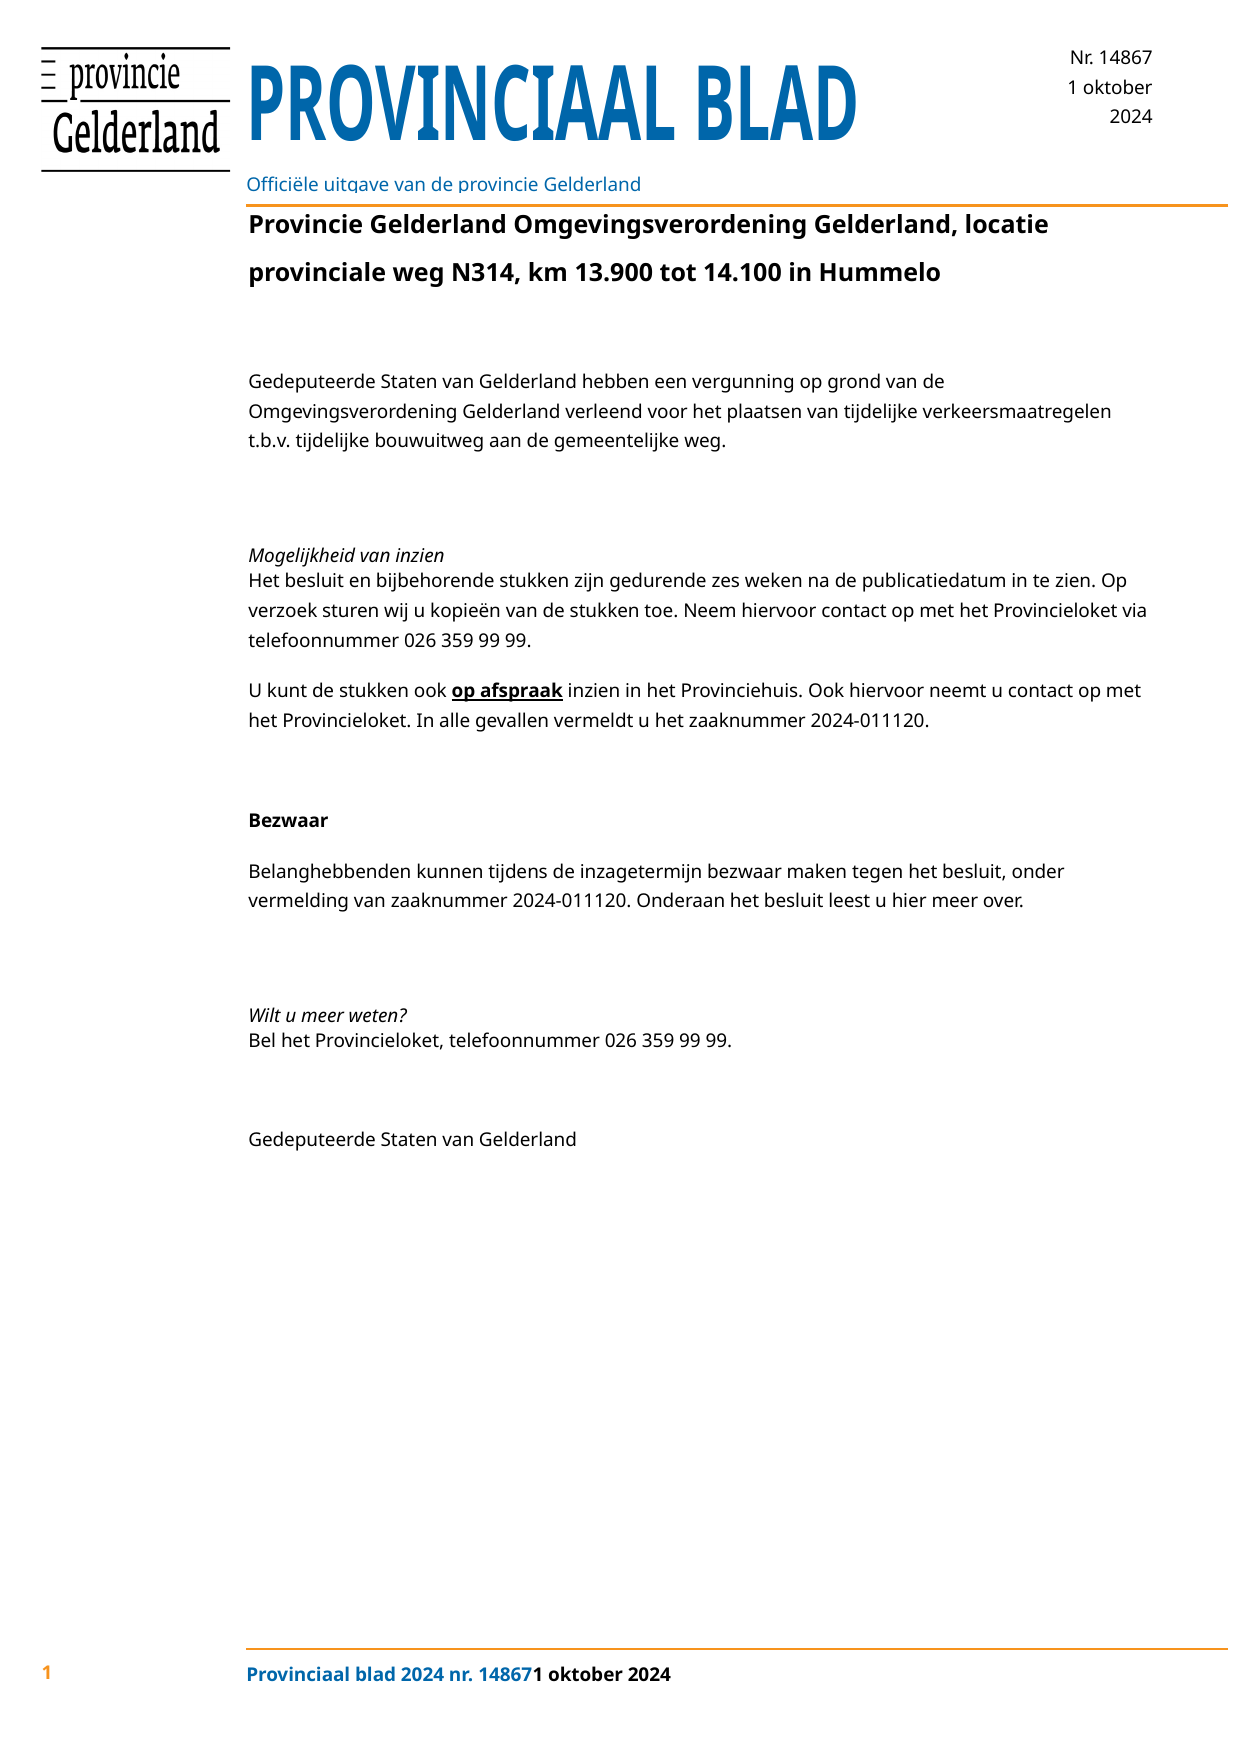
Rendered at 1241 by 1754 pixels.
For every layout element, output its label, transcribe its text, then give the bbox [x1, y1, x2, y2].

text Wilt u meer weten? [248, 1002, 1152, 1028]
text Belanghebbenden kunnen tijdens de inzagetermijn bezwaar maken tegen het besluit, onder vermelding van zaaknummer 2024-011120. Onderaan het besluit leest u hier meer over. [248, 858, 1152, 913]
text Het besluit en bijbehorende stukken zijn gedurende zes weken na de publicatiedatum in te zien. Op verzoek sturen wij u kopieën van de stukken toe. Neem hiervoor contact op met het Provincieloket via telefoonnummer 026 359 99 99. [248, 568, 1152, 652]
text Gedeputeerde Staten van Gelderland hebben een vergunning op grond van de Omgevingsverordening Gelderland verleend voor het plaatsen van tijdelijke verkeersmaatregelen t.b.v. tijdelijke bouwuitweg aan de gemeentelijke weg. [248, 368, 1152, 453]
text Mogelijkheid van inzien [248, 542, 1152, 568]
text Bel het Provincieloket, telefoonnummer 026 359 99 99. [248, 1028, 1152, 1053]
text Gedeputeerde Staten van Gelderland [248, 1126, 1152, 1152]
text Bezwaar [248, 808, 1152, 833]
picture [41, 47, 231, 172]
text Provincie Gelderland Omgevingsverordening Gelderland, locatie provinciale weg N314, km 13.900 tot 14.100 in Hummelo [248, 207, 1152, 288]
text U kunt de stukken ook op afspraak inzien in het Provinciehuis. Ook hiervoor neemt u contact op met het Provincieloket. In alle gevallen vermeldt u het zaaknummer 2024-011120. [248, 677, 1152, 732]
